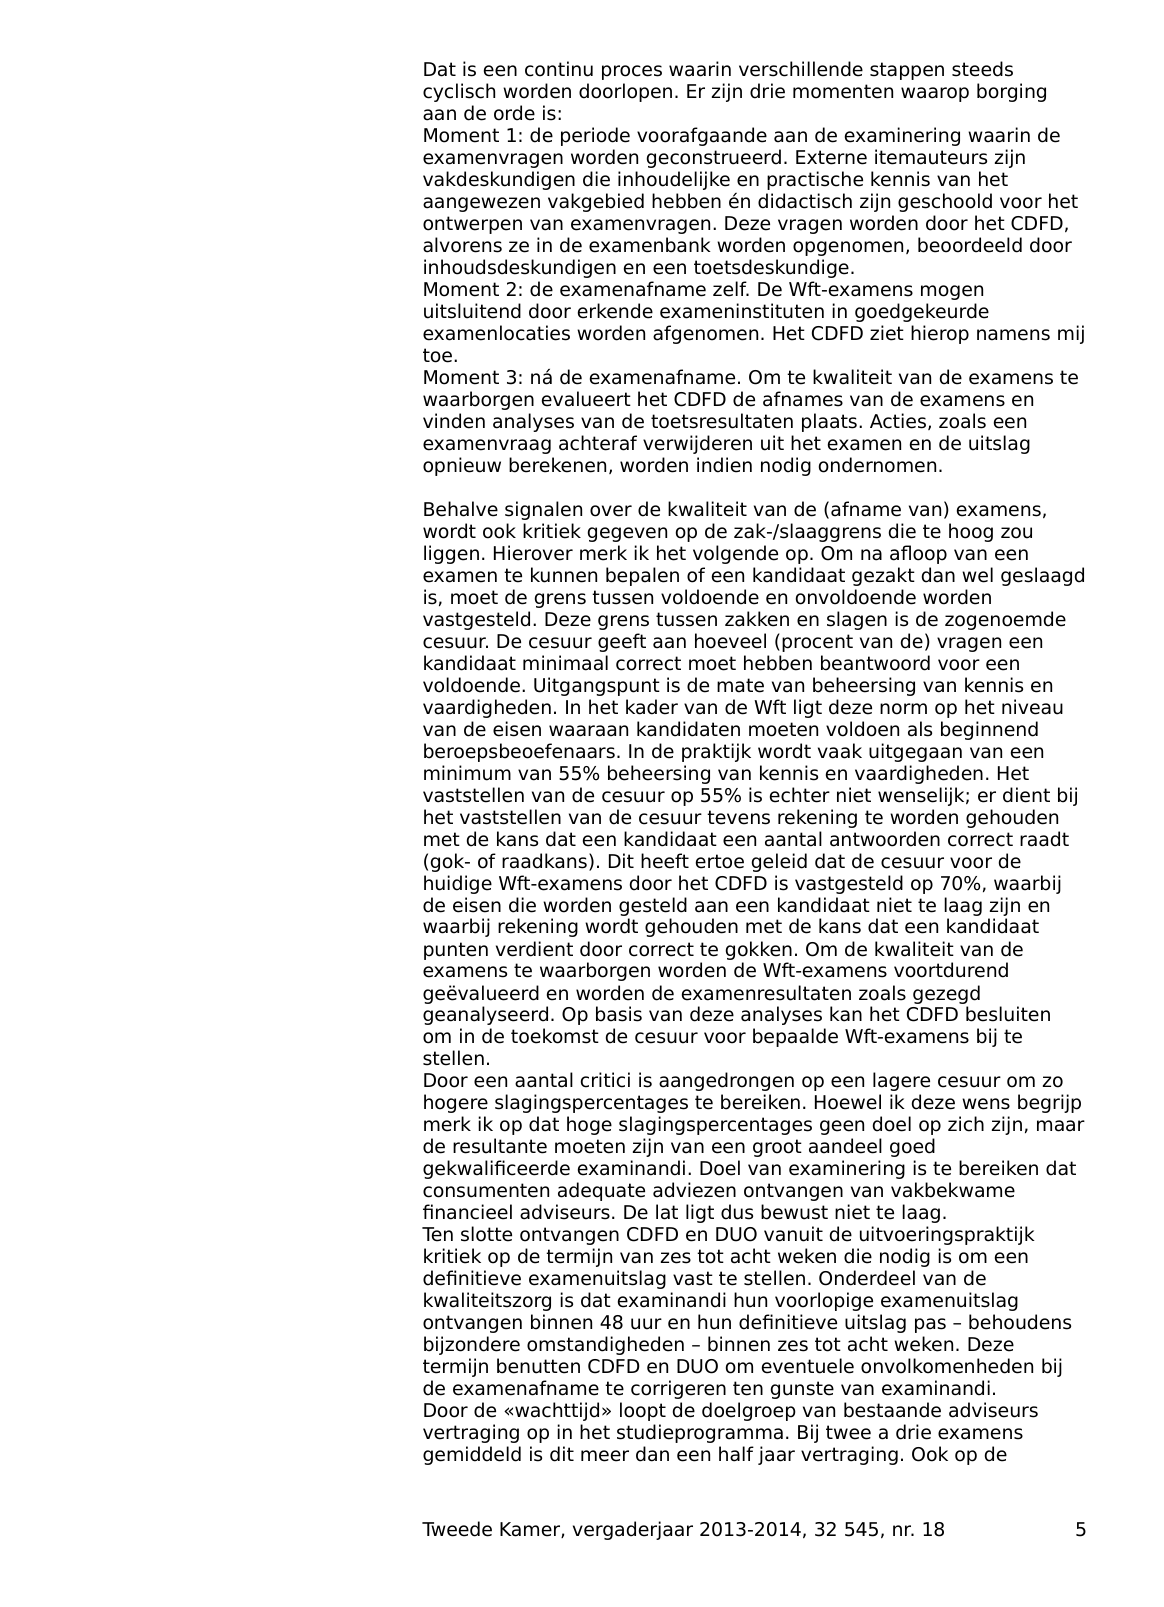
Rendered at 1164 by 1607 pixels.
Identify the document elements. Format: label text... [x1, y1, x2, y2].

text Behalve signalen over de kwaliteit van de (afname van) examens, wordt ook kritiek gegeven op de zak-/slaaggrens die te hoog zou liggen. Hierover merk ik het volgende op. Om na afloop van een examen te kunnen bepalen of een kandidaat gezakt dan wel geslaagd is, moet de grens tussen voldoende en onvoldoende worden vastgesteld. Deze grens tussen zakken en slagen is de zogenoemde cesuur. De cesuur geeft aan hoeveel (procent van de) vragen een kandidaat minimaal correct moet hebben beantwoord voor een voldoende. Uitgangspunt is de mate van beheersing van kennis en vaardigheden. In het kader van de Wft ligt deze norm op het niveau van de eisen waaraan kandidaten moeten voldoen als beginnend beroepsbeoefenaars. In de praktijk wordt vaak uitgegaan van een minimum van 55% beheersing van kennis en vaardigheden. Het vaststellen van de cesuur op 55% is echter niet wenselijk; er dient bij het vaststellen van de cesuur tevens rekening te worden gehouden met de kans dat een kandidaat een aantal antwoorden correct raadt (gok- of raadkans). Dit heeft ertoe geleid dat de cesuur voor de huidige Wft-examens door het CDFD is vastgesteld op 70%, waarbij de eisen die worden gesteld aan een kandidaat niet te laag zijn en waarbij rekening wordt gehouden met de kans dat een kandidaat punten verdient door correct te gokken. Om de kwaliteit van de examens te waarborgen worden de Wft-examens voortdurend geëvalueerd en worden de examenresultaten zoals gezegd geanalyseerd. Op basis van deze analyses kan het CDFD besluiten om in de toekomst de cesuur voor bepaalde Wft-examens bij te stellen. [422, 499, 1087, 1070]
text Moment 1: de periode voorafgaande aan de examinering waarin de examenvragen worden geconstrueerd. Externe itemauteurs zijn vakdeskundigen die inhoudelijke en practische kennis van het aangewezen vakgebied hebben én didactisch zijn geschoold voor het ontwerpen van examenvragen. Deze vragen worden door het CDFD, alvorens ze in de examenbank worden opgenomen, beoordeeld door inhoudsdeskundigen en een toetsdeskundige. [422, 125, 1087, 279]
text Door de «wachttijd» loopt de doelgroep van bestaande adviseurs vertraging op in het studieprogramma. Bij twee a drie examens gemiddeld is dit meer dan een half jaar vertraging. Ook op de [422, 1400, 1087, 1466]
text Moment 2: de examenafname zelf. De Wft-examens mogen uitsluitend door erkende exameninstituten in goedgekeurde examenlocaties worden afgenomen. Het CDFD ziet hierop namens mij toe. [422, 279, 1087, 367]
text Dat is een continu proces waarin verschillende stappen steeds cyclisch worden doorlopen. Er zijn drie momenten waarop borging aan de orde is: [422, 59, 1087, 125]
text Moment 3: ná de examenafname. Om te kwaliteit van de examens te waarborgen evalueert het CDFD de afnames van de examens en vinden analyses van de toetsresultaten plaats. Acties, zoals een examenvraag achteraf verwijderen uit het examen en de uitslag opnieuw berekenen, worden indien nodig ondernomen. [422, 367, 1087, 477]
text Door een aantal critici is aangedrongen op een lagere cesuur om zo hogere slagingspercentages te bereiken. Hoewel ik deze wens begrijp merk ik op dat hoge slagingspercentages geen doel op zich zijn, maar de resultante moeten zijn van een groot aandeel goed gekwalificeerde examinandi. Doel van examinering is te bereiken dat consumenten adequate adviezen ontvangen van vakbekwame financieel adviseurs. De lat ligt dus bewust niet te laag. [422, 1070, 1087, 1224]
text Ten slotte ontvangen CDFD en DUO vanuit de uitvoeringspraktijk kritiek op de termijn van zes tot acht weken die nodig is om een definitieve examenuitslag vast te stellen. Onderdeel van de kwaliteitszorg is dat examinandi hun voorlopige examenuitslag ontvangen binnen 48 uur en hun definitieve uitslag pas – behoudens bijzondere omstandigheden – binnen zes tot acht weken. Deze termijn benutten CDFD en DUO om eventuele onvolkomenheden bij de examenafname te corrigeren ten gunste van examinandi. [422, 1224, 1087, 1400]
